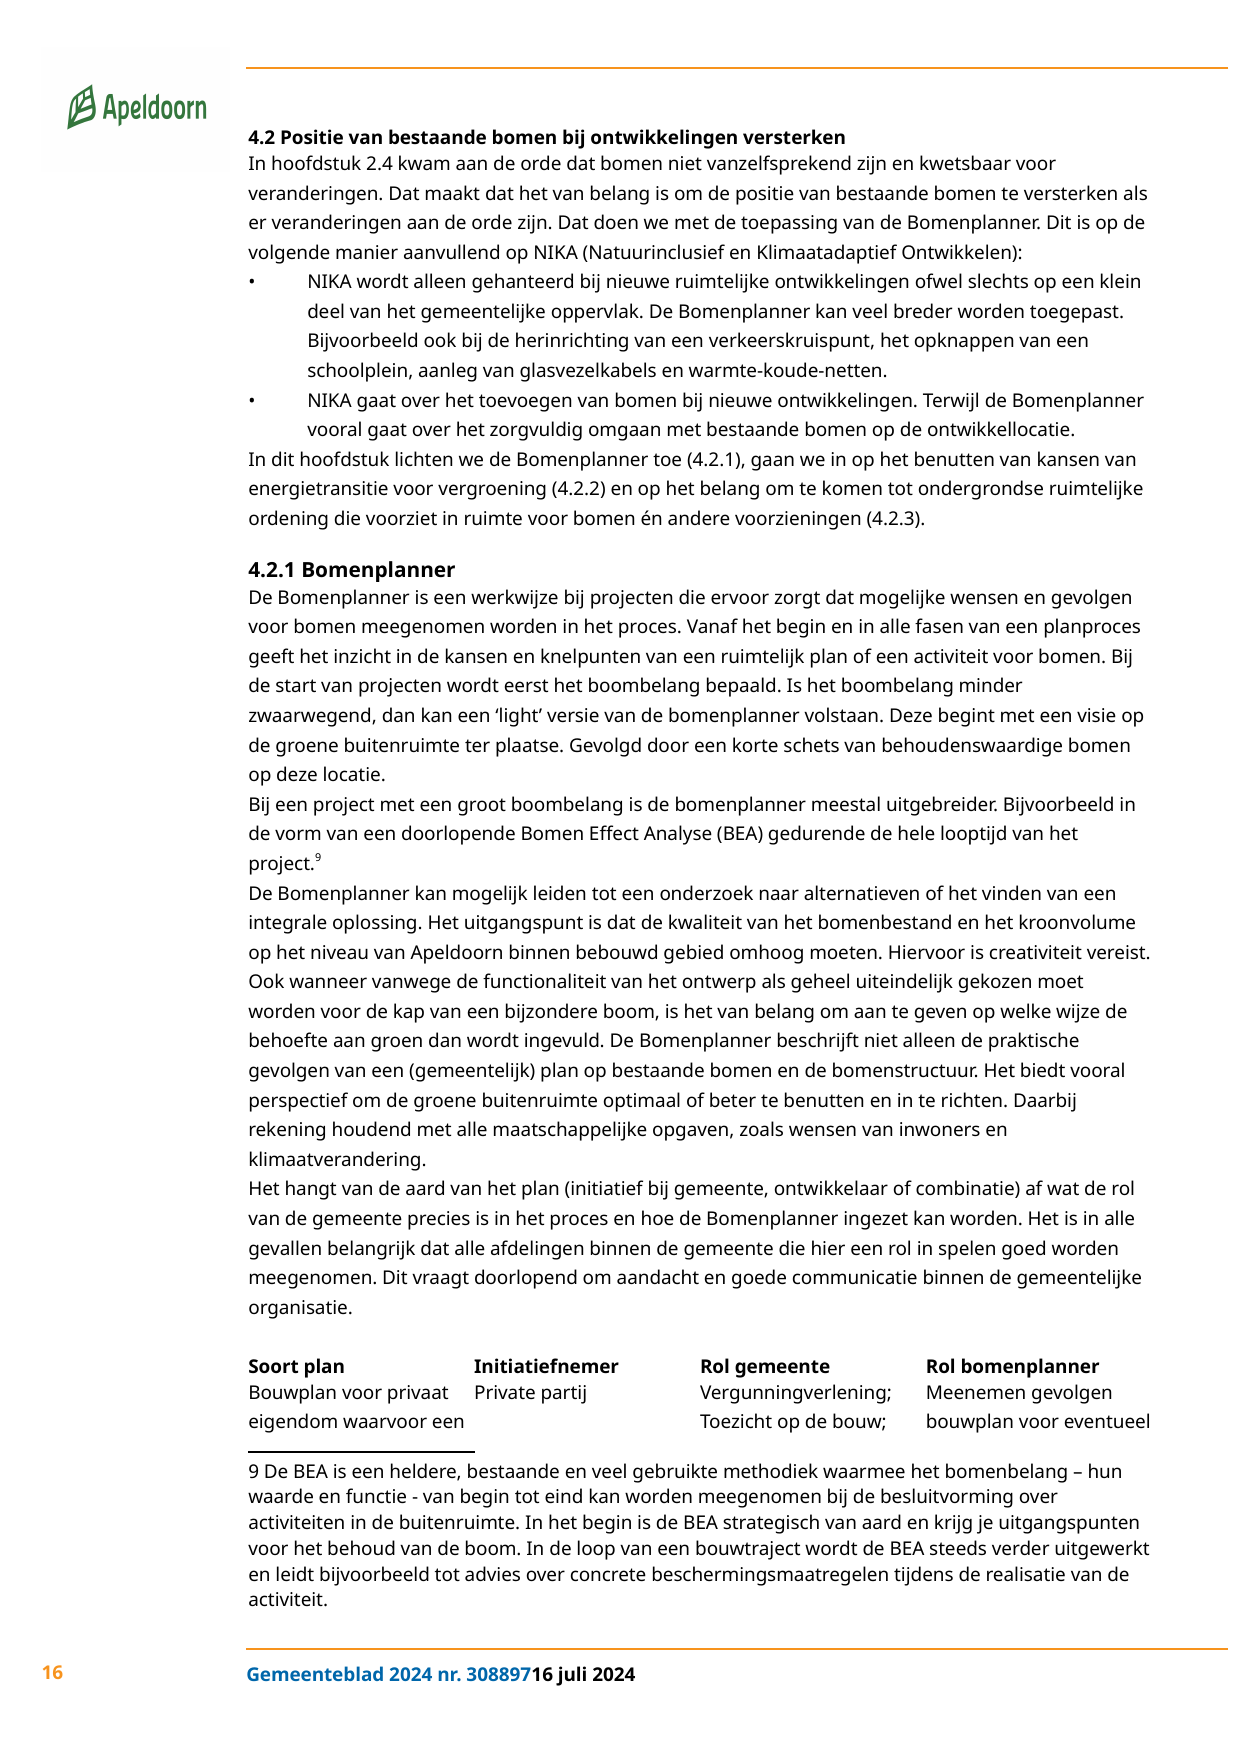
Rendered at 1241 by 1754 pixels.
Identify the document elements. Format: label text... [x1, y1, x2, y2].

table_cell Private partij [474, 1379, 700, 1434]
table_header Initiatiefnemer [474, 1353, 700, 1379]
table_cell Meenemen gevolgen bouwplan voor eventueel [926, 1379, 1152, 1434]
text 4.2 Positie van bestaande bomen bij ontwikkelingen versterken [248, 124, 1152, 150]
text 4.2.1 Bomenplanner [248, 556, 1152, 584]
text In dit hoofdstuk lichten we de Bomenplanner toe (4.2.1), gaan we in op het benutten van kansen van energietransitie voor vergroening (4.2.2) en op het belang om te komen tot ondergrondse ruimtelijke ordening die voorziet in ruimte voor bomen én andere voorzieningen (4.2.3). [248, 446, 1152, 531]
text De Bomenplanner is een werkwijze bij projecten die ervoor zorgt dat mogelijke wensen en gevolgen voor bomen meegenomen worden in het proces. Vanaf het begin en in alle fasen van een planproces geeft het inzicht in de kansen en knelpunten van een ruimtelijk plan of een activiteit voor bomen. Bij de start van projecten wordt eerst het boombelang bepaald. Is het boombelang minder zwaarwegend, dan kan een ‘light’ versie van de bomenplanner volstaan. Deze begint met een visie op de groene buitenruimte ter plaatse. Gevolgd door een korte schets van behoudenswaardige bomen op deze locatie. [248, 584, 1152, 787]
text In hoofdstuk 2.4 kwam aan de orde dat bomen niet vanzelfsprekend zijn en kwetsbaar voor veranderingen. Dat maakt dat het van belang is om de positie van bestaande bomen te versterken als er veranderingen aan de orde zijn. Dat doen we met de toepassing van de Bomenplanner. Dit is op de volgende manier aanvullend op NIKA (Natuurinclusief en Klimaatadaptief Ontwikkelen): [248, 150, 1152, 264]
picture [41, 47, 231, 172]
text De BEA is een heldere, bestaande en veel gebruikte methodiek waarmee het bomenbelang – hun waarde en functie - van begin tot eind kan worden meegenomen bij de besluitvorming over activiteiten in de buitenruimte. In het begin is de BEA strategisch van aard en krijg je uitgangspunten voor het behoud van de boom. In de loop van een bouwtraject wordt de BEA steeds verder uitgewerkt en leidt bijvoorbeeld tot advies over concrete beschermingsmaatregelen tijdens de realisatie van de activiteit. [248, 1458, 1152, 1612]
list NIKA wordt alleen gehanteerd bij nieuwe ruimtelijke ontwikkelingen ofwel slechts op een klein deel van het gemeentelijke oppervlak. De Bomenplanner kan veel breder worden toegepast. Bijvoorbeeld ook bij de herinrichting van een verkeerskruispunt, het opknappen van een schoolplein, aanleg van glasvezelkabels en warmte-koude-netten. [248, 268, 1152, 383]
text De Bomenplanner kan mogelijk leiden tot een onderzoek naar alternatieven of het vinden van een integrale oplossing. Het uitgangspunt is dat de kwaliteit van het bomenbestand en het kroonvolume op het niveau van Apeldoorn binnen bebouwd gebied omhoog moeten. Hiervoor is creativiteit vereist. Ook wanneer vanwege de functionaliteit van het ontwerp als geheel uiteindelijk gekozen moet worden voor de kap van een bijzondere boom, is het van belang om aan te geven op welke wijze de behoefte aan groen dan wordt ingevuld. De Bomenplanner beschrijft niet alleen de praktische gevolgen van een (gemeentelijk) plan op bestaande bomen en de bomenstructuur. Het biedt vooral perspectief om de groene buitenruimte optimaal of beter te benutten en in te richten. Daarbij rekening houdend met alle maatschappelijke opgaven, zoals wensen van inwoners en klimaatverandering. [248, 880, 1152, 1172]
table_header Rol bomenplanner [926, 1353, 1152, 1379]
table_cell Bouwplan voor privaat eigendom waarvoor een [248, 1379, 474, 1434]
list NIKA gaat over het toevoegen van bomen bij nieuwe ontwikkelingen. Terwijl de Bomenplanner vooral gaat over het zorgvuldig omgaan met bestaande bomen op de ontwikkellocatie. [248, 387, 1152, 442]
text Bij een project met een groot boombelang is de bomenplanner meestal uitgebreider. Bijvoorbeeld in de vorm van een doorlopende Bomen Effect Analyse (BEA) gedurende de hele looptijd van het project. [248, 791, 1152, 876]
table_header Soort plan [248, 1353, 474, 1379]
table_header Rol gemeente [700, 1353, 926, 1379]
table_cell Vergunningverlening; Toezicht op de bouw; [700, 1379, 926, 1434]
text Het hangt van de aard van het plan (initiatief bij gemeente, ontwikkelaar of combinatie) af wat de rol van de gemeente precies is in het proces en hoe de Bomenplanner ingezet kan worden. Het is in alle gevallen belangrijk dat alle afdelingen binnen de gemeente die hier een rol in spelen goed worden meegenomen. Dit vraagt doorlopend om aandacht en goede communicatie binnen de gemeentelijke organisatie. [248, 1176, 1152, 1320]
